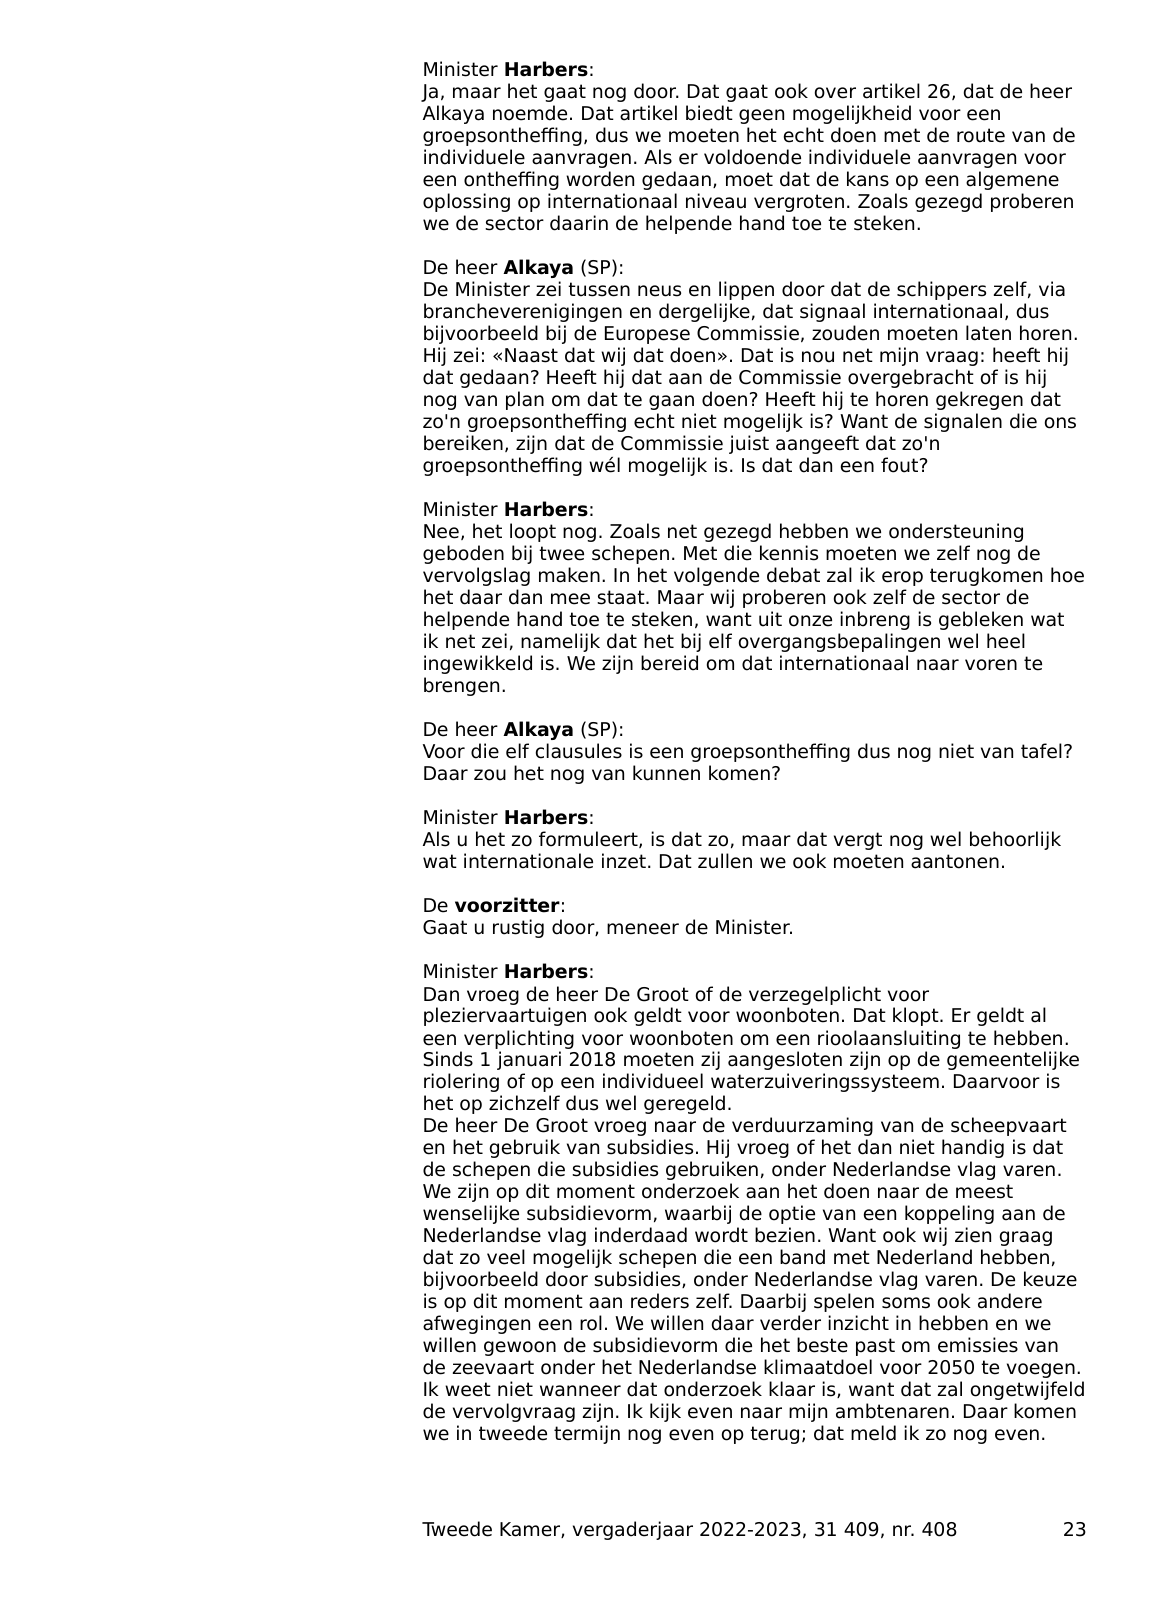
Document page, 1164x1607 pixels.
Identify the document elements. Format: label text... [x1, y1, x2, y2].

text Minister Harbers: [422, 499, 1087, 521]
text De voorzitter: [422, 895, 1087, 917]
text Gaat u rustig door, meneer de Minister. [422, 917, 1087, 939]
text De heer Alkaya (SP): [422, 257, 1087, 279]
text Nee, het loopt nog. Zoals net gezegd hebben we ondersteuning geboden bij twee schepen. Met die kennis moeten we zelf nog de vervolgslag maken. In het volgende debat zal ik erop terugkomen hoe het daar dan mee staat. Maar wij proberen ook zelf de sector de helpende hand toe te steken, want uit onze inbreng is gebleken wat ik net zei, namelijk dat het bij elf overgangsbepalingen wel heel ingewikkeld is. We zijn bereid om dat internationaal naar voren te brengen. [422, 521, 1087, 697]
text De Minister zei tussen neus en lippen door dat de schippers zelf, via brancheverenigingen en dergelijke, dat signaal internationaal, dus bijvoorbeeld bij de Europese Commissie, zouden moeten laten horen. Hij zei: «Naast dat wij dat doen». Dat is nou net mijn vraag: heeft hij dat gedaan? Heeft hij dat aan de Commissie overgebracht of is hij nog van plan om dat te gaan doen? Heeft hij te horen gekregen dat zo'n groepsontheffing echt niet mogelijk is? Want de signalen die ons bereiken, zijn dat de Commissie juist aangeeft dat zo'n groepsontheffing wél mogelijk is. Is dat dan een fout? [422, 279, 1087, 477]
text Minister Harbers: [422, 59, 1087, 81]
text De heer Alkaya (SP): [422, 719, 1087, 741]
text Voor die elf clausules is een groepsontheffing dus nog niet van tafel? Daar zou het nog van kunnen komen? [422, 741, 1087, 785]
text Als u het zo formuleert, is dat zo, maar dat vergt nog wel behoorlijk wat internationale inzet. Dat zullen we ook moeten aantonen. [422, 829, 1087, 873]
text De heer De Groot vroeg naar de verduurzaming van de scheepvaart en het gebruik van subsidies. Hij vroeg of het dan niet handig is dat de schepen die subsidies gebruiken, onder Nederlandse vlag varen. We zijn op dit moment onderzoek aan het doen naar de meest wenselijke subsidievorm, waarbij de optie van een koppeling aan de Nederlandse vlag inderdaad wordt bezien. Want ook wij zien graag dat zo veel mogelijk schepen die een band met Nederland hebben, bijvoorbeeld door subsidies, onder Nederlandse vlag varen. De keuze is op dit moment aan reders zelf. Daarbij spelen soms ook andere afwegingen een rol. We willen daar verder inzicht in hebben en we willen gewoon de subsidievorm die het beste past om emissies van de zeevaart onder het Nederlandse klimaatdoel voor 2050 te voegen. Ik weet niet wanneer dat onderzoek klaar is, want dat zal ongetwijfeld de vervolgvraag zijn. Ik kijk even naar mijn ambtenaren. Daar komen we in tweede termijn nog even op terug; dat meld ik zo nog even. [422, 1115, 1087, 1445]
text Ja, maar het gaat nog door. Dat gaat ook over artikel 26, dat de heer Alkaya noemde. Dat artikel biedt geen mogelijkheid voor een groepsontheffing, dus we moeten het echt doen met de route van de individuele aanvragen. Als er voldoende individuele aanvragen voor een ontheffing worden gedaan, moet dat de kans op een algemene oplossing op internationaal niveau vergroten. Zoals gezegd proberen we de sector daarin de helpende hand toe te steken. [422, 81, 1087, 235]
text Minister Harbers: [422, 807, 1087, 829]
text Minister Harbers: [422, 961, 1087, 983]
text Dan vroeg de heer De Groot of de verzegelplicht voor pleziervaartuigen ook geldt voor woonboten. Dat klopt. Er geldt al een verplichting voor woonboten om een rioolaansluiting te hebben. Sinds 1 januari 2018 moeten zij aangesloten zijn op de gemeentelijke riolering of op een individueel waterzuiveringssysteem. Daarvoor is het op zichzelf dus wel geregeld. [422, 983, 1087, 1115]
